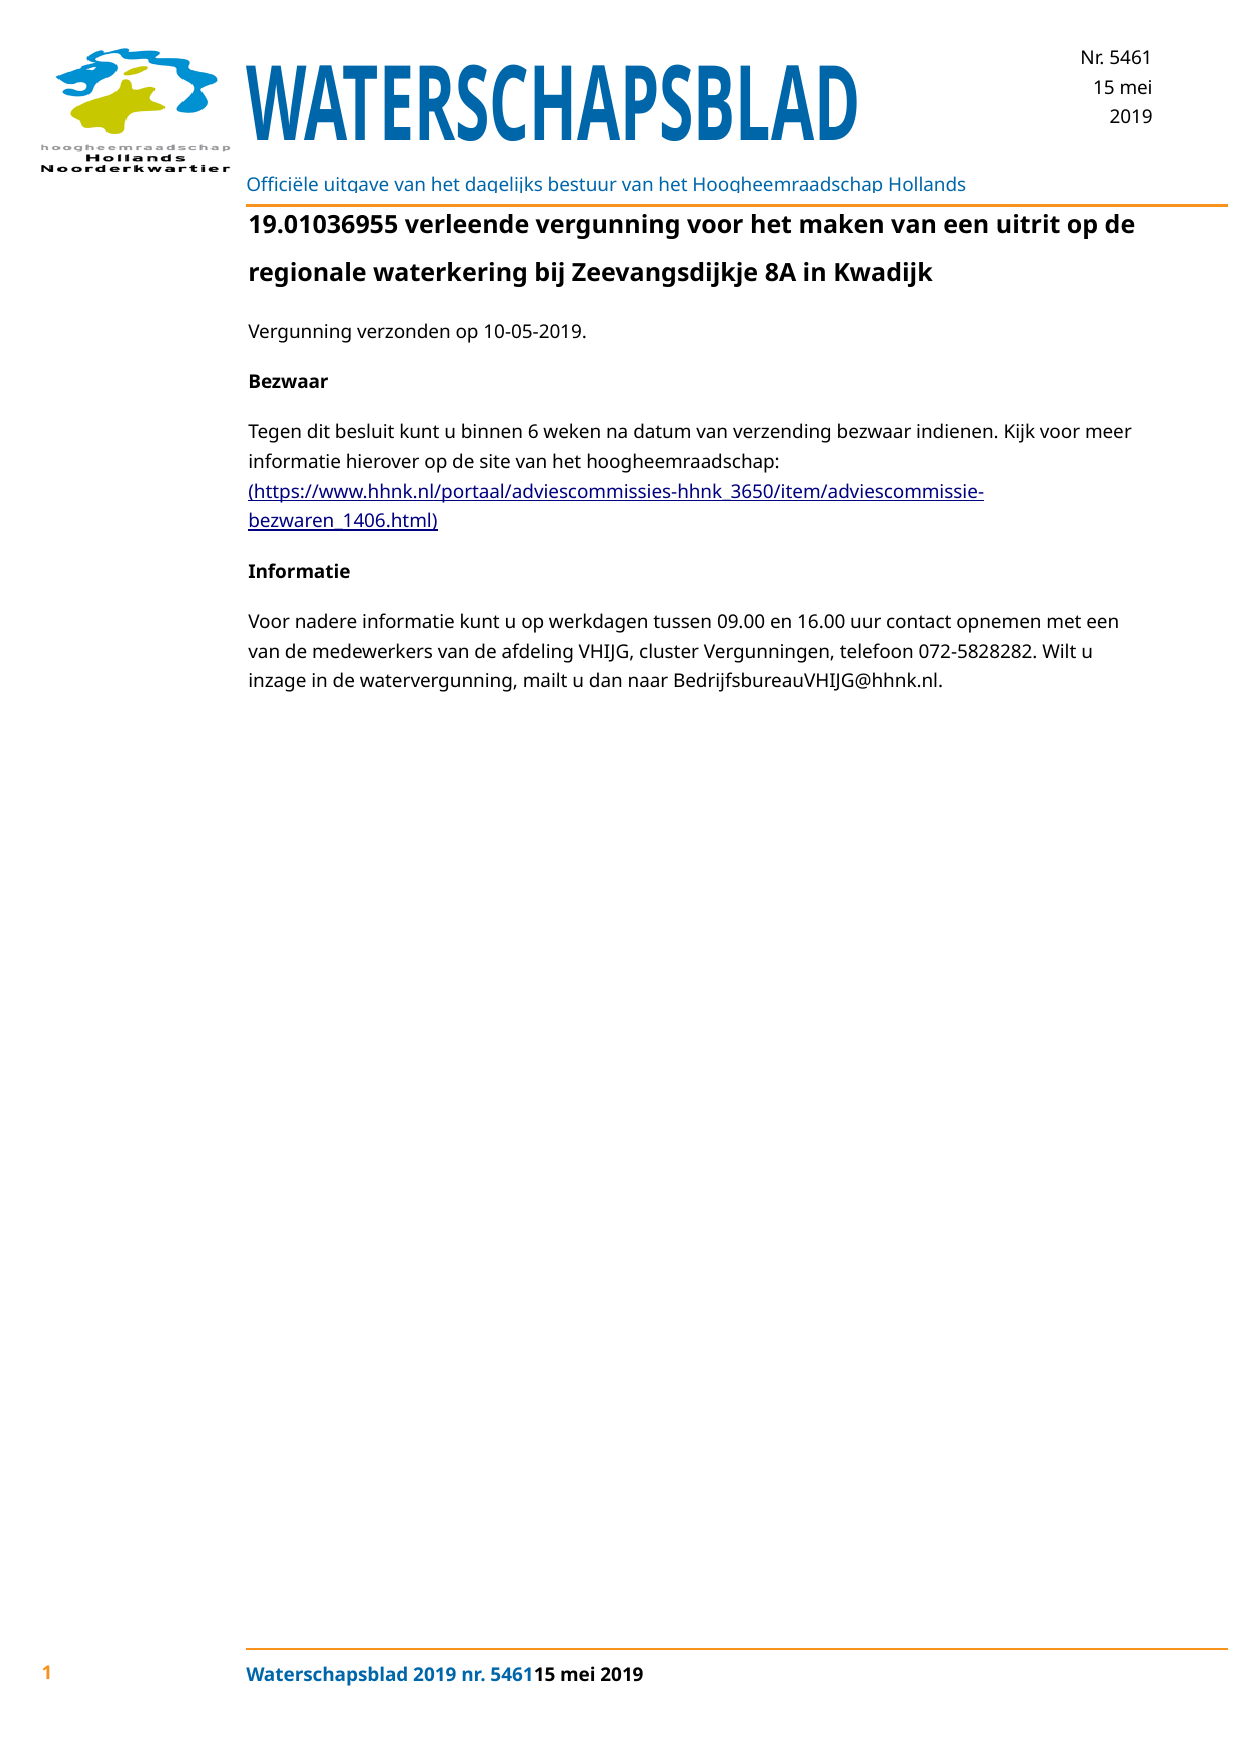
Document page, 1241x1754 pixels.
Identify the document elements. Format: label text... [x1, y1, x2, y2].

text Informatie [248, 558, 1152, 584]
text Voor nadere informatie kunt u op werkdagen tussen 09.00 en 16.00 uur contact opnemen met een van de medewerkers van de afdeling VHIJG, cluster Vergunningen, telefoon 072-5828282. Wilt u inzage in de watervergunning, mailt u dan naar BedrijfsbureauVHIJG@hhnk.nl. [248, 608, 1152, 693]
text 19.01036955 verleende vergunning voor het maken van een uitrit op de regionale waterkering bij Zeevangsdijkje 8A in Kwadijk [248, 207, 1152, 288]
picture [41, 47, 231, 172]
text Vergunning verzonden op 10-05-2019. [248, 318, 1152, 344]
text Tegen dit besluit kunt u binnen 6 weken na datum van verzending bezwaar indienen. Kijk voor meer informatie hierover op de site van het hoogheemraadschap: (https://www.hhnk.nl/portaal/adviescommissies-hhnk_3650/item/adviescommissie-bezwaren_1406.html) [248, 419, 1152, 533]
text Bezwaar [248, 368, 1152, 394]
